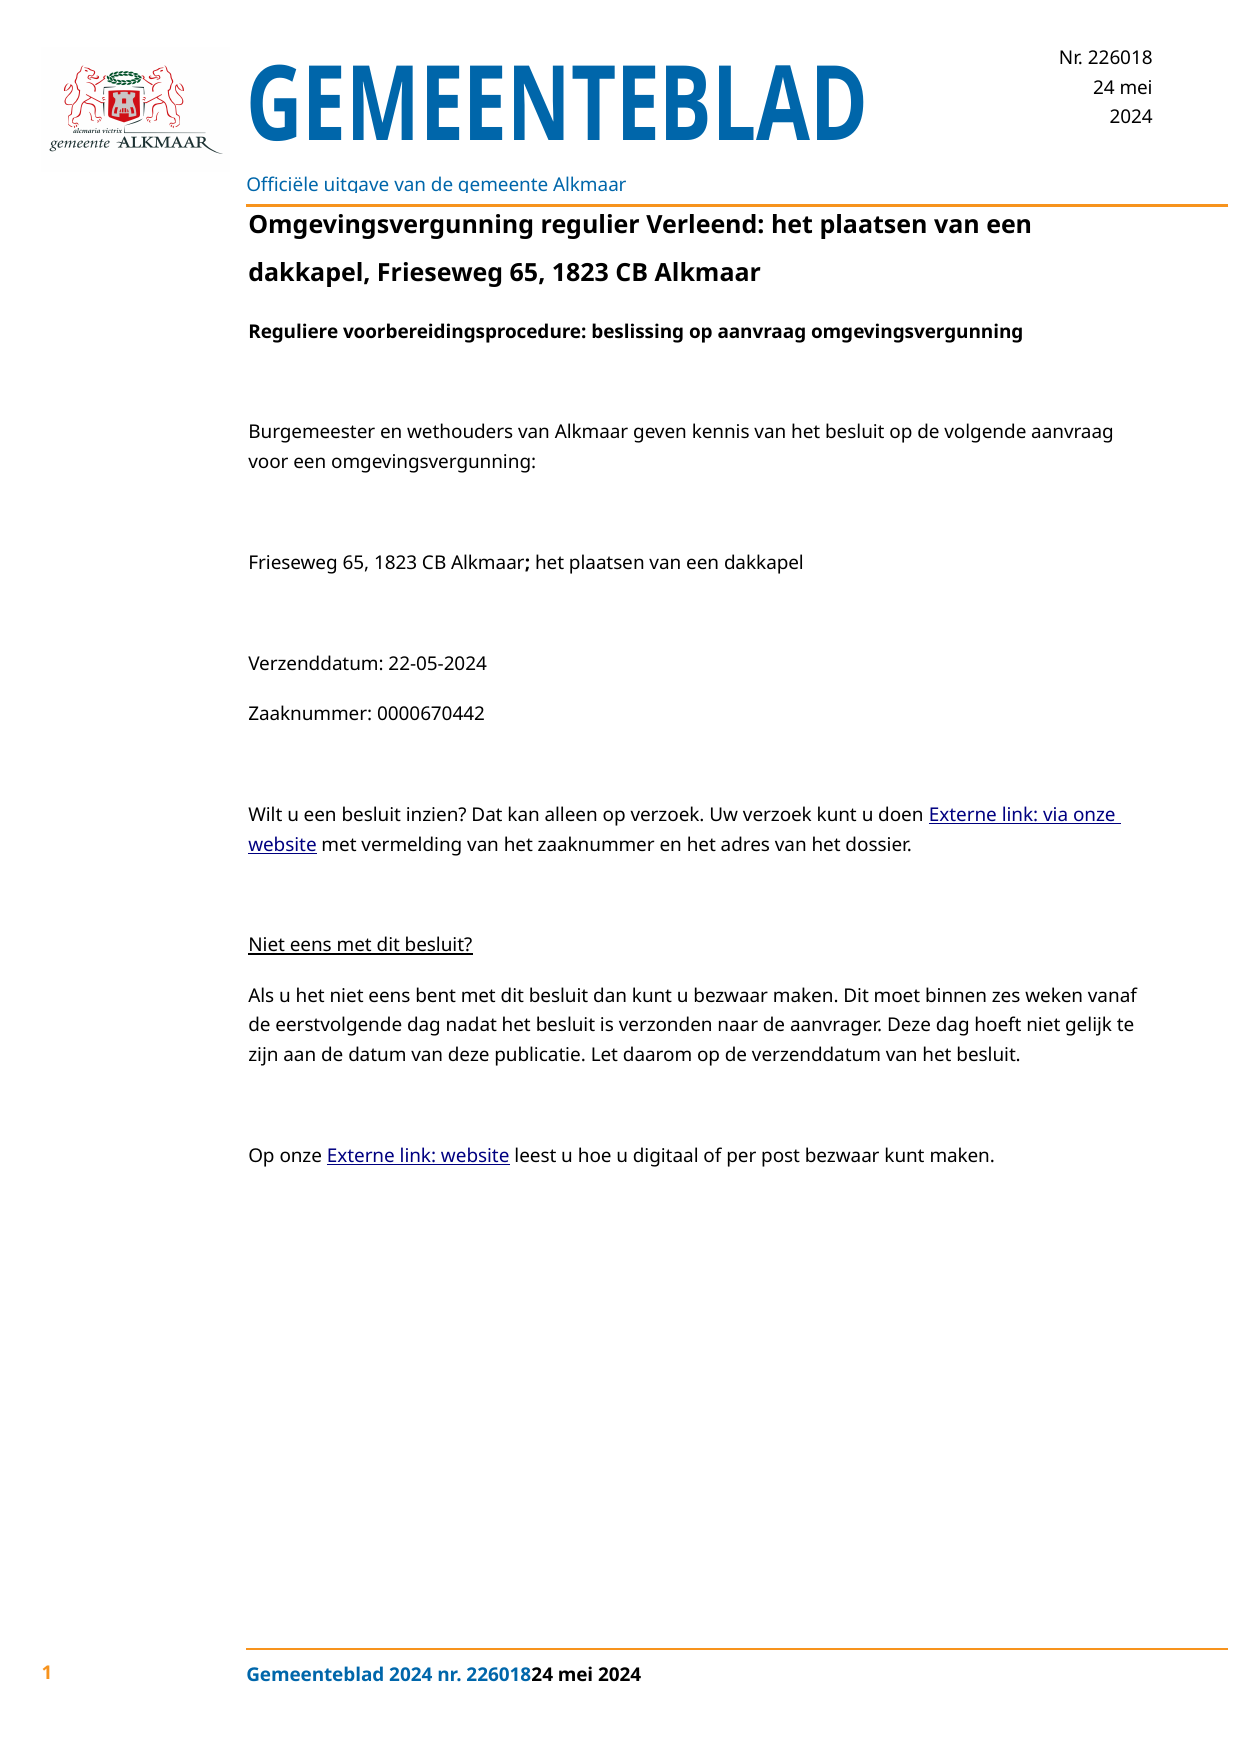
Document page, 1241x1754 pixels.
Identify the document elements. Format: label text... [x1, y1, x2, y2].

text Niet eens met dit besluit? [248, 932, 1152, 957]
text Wilt u een besluit inzien? Dat kan alleen op verzoek. Uw verzoek kunt u doen Externe link: via onze website met vermelding van het zaaknummer en het adres van het dossier. [248, 801, 1152, 857]
text Reguliere voorbereidingsprocedure: beslissing op aanvraag omgevingsvergunning [248, 318, 1152, 344]
text Als u het niet eens bent met dit besluit dan kunt u bezwaar maken. Dit moet binnen zes weken vanaf de eerstvolgende dag nadat het besluit is verzonden naar de aanvrager. Deze dag hoeft niet gelijk te zijn aan de datum van deze publicatie. Let daarom op de verzenddatum van het besluit. [248, 982, 1152, 1067]
text Frieseweg 65, 1823 CB Alkmaar; het plaatsen van een dakkapel [248, 549, 1152, 575]
text Burgemeester en wethouders van Alkmaar geven kennis van het besluit op de volgende aanvraag voor een omgevingsvergunning: [248, 419, 1152, 474]
text Verzenddatum: 22-05-2024 [248, 650, 1152, 676]
picture [41, 47, 231, 172]
text Op onze Externe link: website leest u hoe u digitaal of per post bezwaar kunt maken. [248, 1142, 1152, 1168]
text Omgevingsvergunning regulier Verleend: het plaatsen van een dakkapel, Frieseweg 65, 1823 CB Alkmaar [248, 207, 1152, 288]
text Zaaknummer: 0000670442 [248, 700, 1152, 726]
